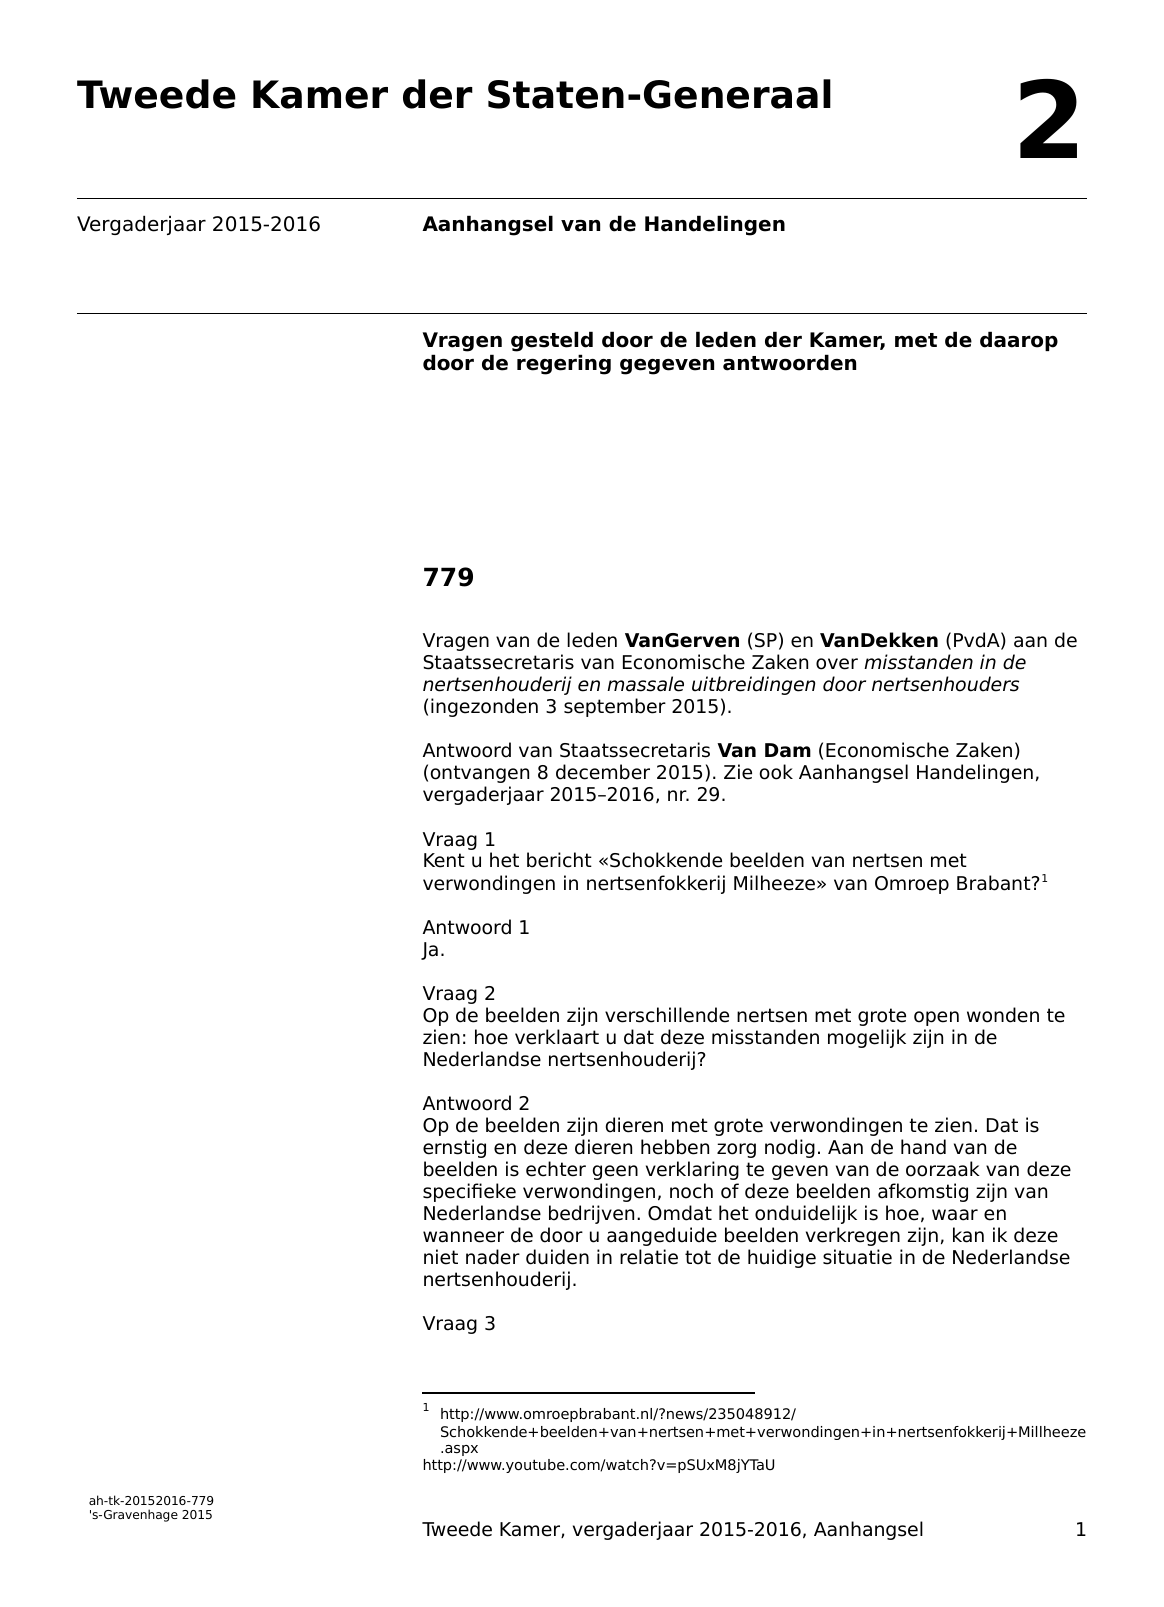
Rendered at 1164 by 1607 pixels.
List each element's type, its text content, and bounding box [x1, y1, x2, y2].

text Vraag 1 [422, 828, 1087, 850]
text http://www.omroepbrabant.nl/?news/235048912/Schokkende+beelden+van+nertsen+met+verwondingen+in+nertsenfokkerij+Millheeze.aspx [422, 1402, 1087, 1457]
text Antwoord 1 [422, 917, 1087, 938]
table_header 2 [886, 59, 1087, 198]
text ah-tk-20152016-779 [88, 1494, 323, 1508]
table_cell Aanhangsel van de Handelingen [422, 199, 1087, 313]
text Op de beelden zijn dieren met grote verwondingen te zien. Dat is ernstig en deze dieren hebben zorg nodig. Aan de hand van de beelden is echter geen verklaring te geven van de oorzaak van deze specifieke verwondingen, noch of deze beelden afkomstig zijn van Nederlandse bedrijven. Omdat het onduidelijk is hoe, waar en wanneer de door u aangeduide beelden verkregen zijn, kan ik deze niet nader duiden in relatie tot de huidige situatie in de Nederlandse nertsenhouderij. [422, 1115, 1087, 1291]
text Vraag 3 [422, 1313, 1087, 1335]
text http://www.youtube.com/watch?v=pSUxM8jYTaU [422, 1457, 1087, 1474]
table_cell [77, 314, 422, 375]
text Op de beelden zijn verschillende nertsen met grote open wonden te zien: hoe verklaart u dat deze misstanden mogelijk zijn in de Nederlandse nertsenhouderij? [422, 1005, 1087, 1071]
text 's-Gravenhage 2015 [88, 1508, 323, 1522]
text Kent u het bericht «Schokkende beelden van nertsen met verwondingen in nertsenfokkerij Milheeze» van Omroep Brabant? [422, 850, 1087, 894]
text Ja. [422, 938, 1087, 961]
table_header Tweede Kamer der Staten-Generaal [77, 59, 886, 198]
text 779 [422, 563, 1087, 592]
text Vragen van de leden VanGerven (SP) en VanDekken (PvdA) aan de Staatssecretaris van Economische Zaken over misstanden in de nertsenhouderij en massale uitbreidingen door nertsenhouders (ingezonden 3 september 2015). [422, 630, 1087, 718]
table_cell Vergaderjaar 2015-2016 [77, 199, 422, 313]
text Antwoord van Staatssecretaris Van Dam (Economische Zaken) (ontvangen 8 december 2015). Zie ook Aanhangsel Handelingen, vergaderjaar 2015–2016, nr. 29. [422, 740, 1087, 806]
text Vraag 2 [422, 983, 1087, 1005]
text Antwoord 2 [422, 1093, 1087, 1115]
table_cell Vragen gesteld door de leden der Kamer, met de daarop door de regering gegeven antwoorden [422, 314, 1087, 375]
